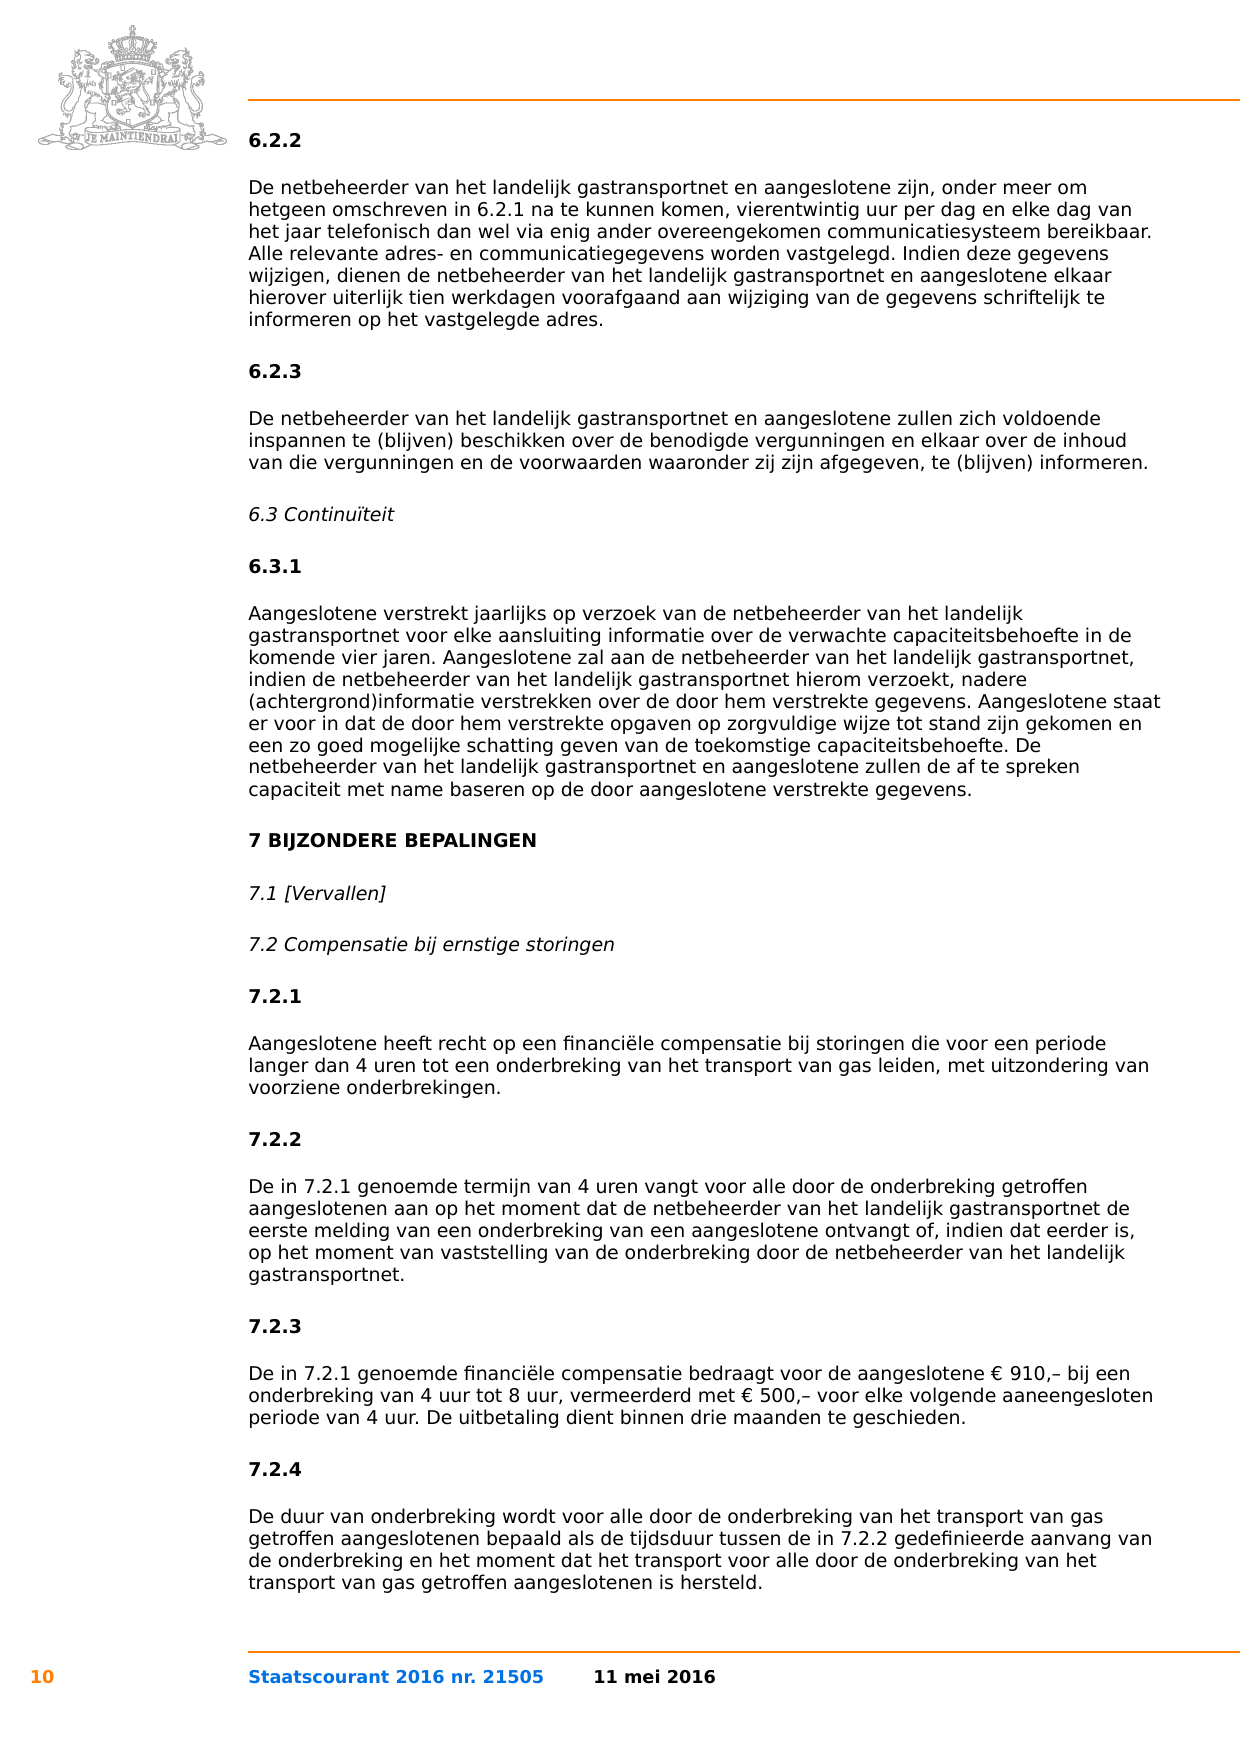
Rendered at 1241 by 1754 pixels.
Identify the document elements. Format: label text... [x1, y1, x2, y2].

subtitle 6.3.1 [248, 556, 1163, 578]
text Aangeslotene verstrekt jaarlijks op verzoek van de netbeheerder van het landelijk gastransportnet voor elke aansluiting informatie over de verwachte capaciteitsbehoefte in de komende vier jaren. Aangeslotene zal aan de netbeheerder van het landelijk gastransportnet, indien de netbeheerder van het landelijk gastransportnet hierom verzoekt, nadere (achtergrond)informatie verstrekken over de door hem verstrekte gegevens. Aangeslotene staat er voor in dat de door hem verstrekte opgaven op zorgvuldige wijze tot stand zijn gekomen en een zo goed mogelijke schatting geven van de toekomstige capaciteitsbehoefte. De netbeheerder van het landelijk gastransportnet en aangeslotene zullen de af te spreken capaciteit met name baseren op de door aangeslotene verstrekte gegevens. [248, 603, 1163, 800]
subtitle 7 BIJZONDERE BEPALINGEN [248, 830, 1163, 852]
subtitle 7.2 Compensatie bij ernstige storingen [248, 934, 1163, 956]
subtitle 7.1 [Vervallen] [248, 882, 1163, 904]
text Aangeslotene heeft recht op een financiële compensatie bij storingen die voor een periode langer dan 4 uren tot een onderbreking van het transport van gas leiden, met uitzondering van voorziene onderbrekingen. [248, 1033, 1163, 1099]
text De netbeheerder van het landelijk gastransportnet en aangeslotene zijn, onder meer om hetgeen omschreven in 6.2.1 na te kunnen komen, vierentwintig uur per dag en elke dag van het jaar telefonisch dan wel via enig ander overeengekomen communicatiesysteem bereikbaar. Alle relevante adres- en communicatiegegevens worden vastgelegd. Indien deze gegevens wijzigen, dienen de netbeheerder van het landelijk gastransportnet en aangeslotene elkaar hierover uiterlijk tien werkdagen voorafgaand aan wijziging van de gegevens schriftelijk te informeren op het vastgelegde adres. [248, 177, 1163, 331]
subtitle 7.2.4 [248, 1459, 1163, 1481]
picture [38, 25, 227, 150]
subtitle 6.2.3 [248, 361, 1163, 383]
subtitle 6.2.2 [248, 130, 1163, 152]
subtitle 7.2.1 [248, 986, 1163, 1008]
subtitle 7.2.3 [248, 1316, 1163, 1338]
text De in 7.2.1 genoemde termijn van 4 uren vangt voor alle door de onderbreking getroffen aangeslotenen aan op het moment dat de netbeheerder van het landelijk gastransportnet de eerste melding van een onderbreking van een aangeslotene ontvangt of, indien dat eerder is, op het moment van vaststelling van de onderbreking door de netbeheerder van het landelijk gastransportnet. [248, 1176, 1163, 1286]
text De duur van onderbreking wordt voor alle door de onderbreking van het transport van gas getroffen aangeslotenen bepaald als de tijdsduur tussen de in 7.2.2 gedefinieerde aanvang van de onderbreking en het moment dat het transport voor alle door de onderbreking van het transport van gas getroffen aangeslotenen is hersteld. [248, 1506, 1163, 1594]
subtitle 6.3 Continuïteit [248, 504, 1163, 526]
text De in 7.2.1 genoemde financiële compensatie bedraagt voor de aangeslotene € 910,– bij een onderbreking van 4 uur tot 8 uur, vermeerderd met € 500,– voor elke volgende aaneengesloten periode van 4 uur. De uitbetaling dient binnen drie maanden te geschieden. [248, 1363, 1163, 1429]
subtitle 7.2.2 [248, 1129, 1163, 1151]
text De netbeheerder van het landelijk gastransportnet en aangeslotene zullen zich voldoende inspannen te (blijven) beschikken over de benodigde vergunningen en elkaar over de inhoud van die vergunningen en de voorwaarden waaronder zij zijn afgegeven, te (blijven) informeren. [248, 408, 1163, 474]
